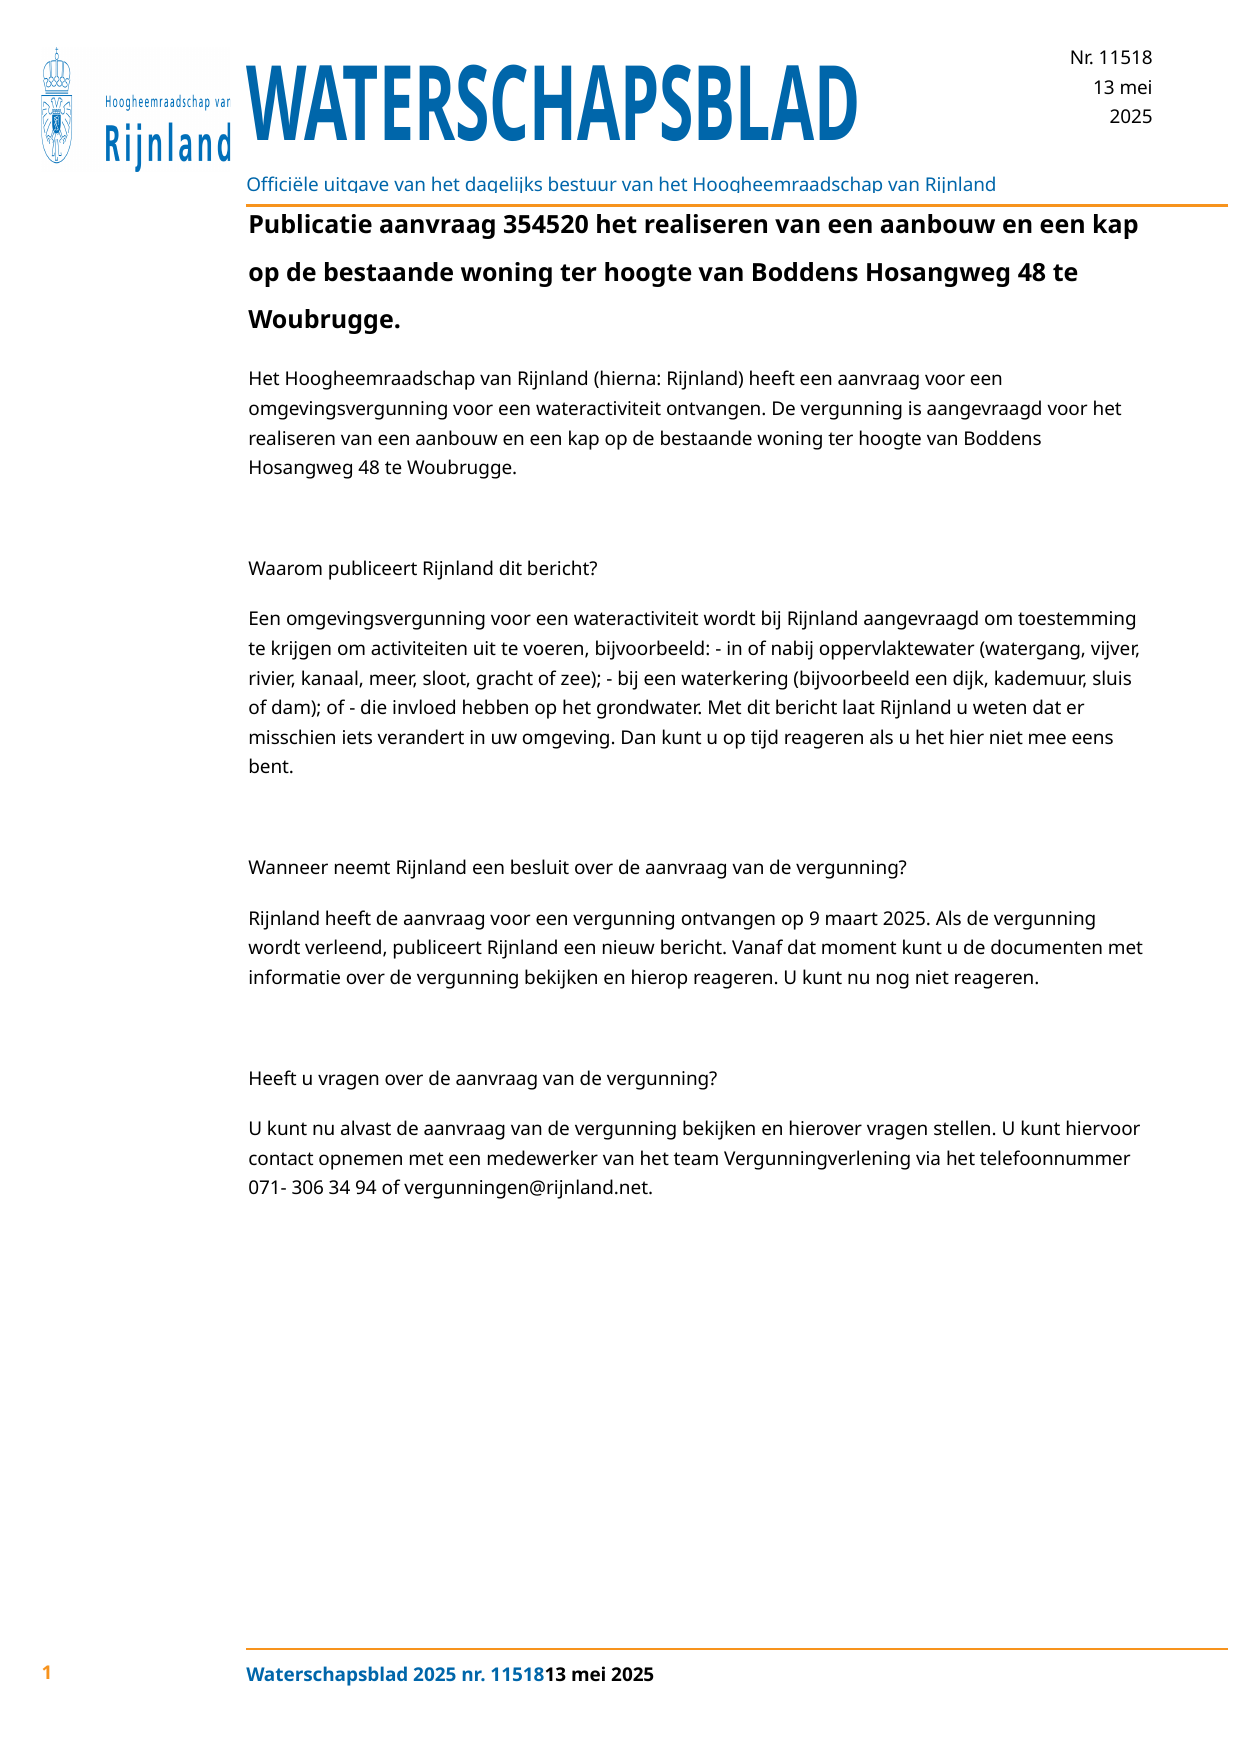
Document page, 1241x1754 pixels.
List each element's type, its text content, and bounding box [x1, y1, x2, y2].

picture [41, 47, 231, 172]
text Publicatie aanvraag 354520 het realiseren van een aanbouw en een kap op de bestaande woning ter hoogte van Boddens Hosangweg 48 te Woubrugge. [248, 207, 1152, 336]
text Het Hoogheemraadschap van Rijnland (hierna: Rijnland) heeft een aanvraag voor een omgevingsvergunning voor een wateractiviteit ontvangen. De vergunning is aangevraagd voor het realiseren van een aanbouw en een kap op de bestaande woning ter hoogte van Boddens Hosangweg 48 te Woubrugge. [248, 366, 1152, 480]
text Wanneer neemt Rijnland een besluit over de aanvraag van de vergunning? [248, 854, 1152, 880]
text Een omgevingsvergunning voor een wateractiviteit wordt bij Rijnland aangevraagd om toestemming te krijgen om activiteiten uit te voeren, bijvoorbeeld: - in of nabij oppervlaktewater (watergang, vijver, rivier, kanaal, meer, sloot, gracht of zee); - bij een waterkering (bijvoorbeeld een dijk, kademuur, sluis of dam); of - die invloed hebben op het grondwater. Met dit bericht laat Rijnland u weten dat er misschien iets verandert in uw omgeving. Dan kunt u op tijd reageren als u het hier niet mee eens bent. [248, 606, 1152, 779]
text Heeft u vragen over de aanvraag van de vergunning? [248, 1065, 1152, 1090]
text Rijnland heeft de aanvraag voor een vergunning ontvangen op 9 maart 2025. Als de vergunning wordt verleend, publiceert Rijnland een nieuw bericht. Vanaf dat moment kunt u de documenten met informatie over de vergunning bekijken en hierop reageren. U kunt nu nog niet reageren. [248, 905, 1152, 989]
text Waarom publiceert Rijnland dit bericht? [248, 555, 1152, 581]
text U kunt nu alvast de aanvraag van de vergunning bekijken en hierover vragen stellen. U kunt hiervoor contact opnemen met een medewerker van het team Vergunningverlening via het telefoonnummer 071- 306 34 94 of vergunningen@rijnland.net. [248, 1115, 1152, 1200]
